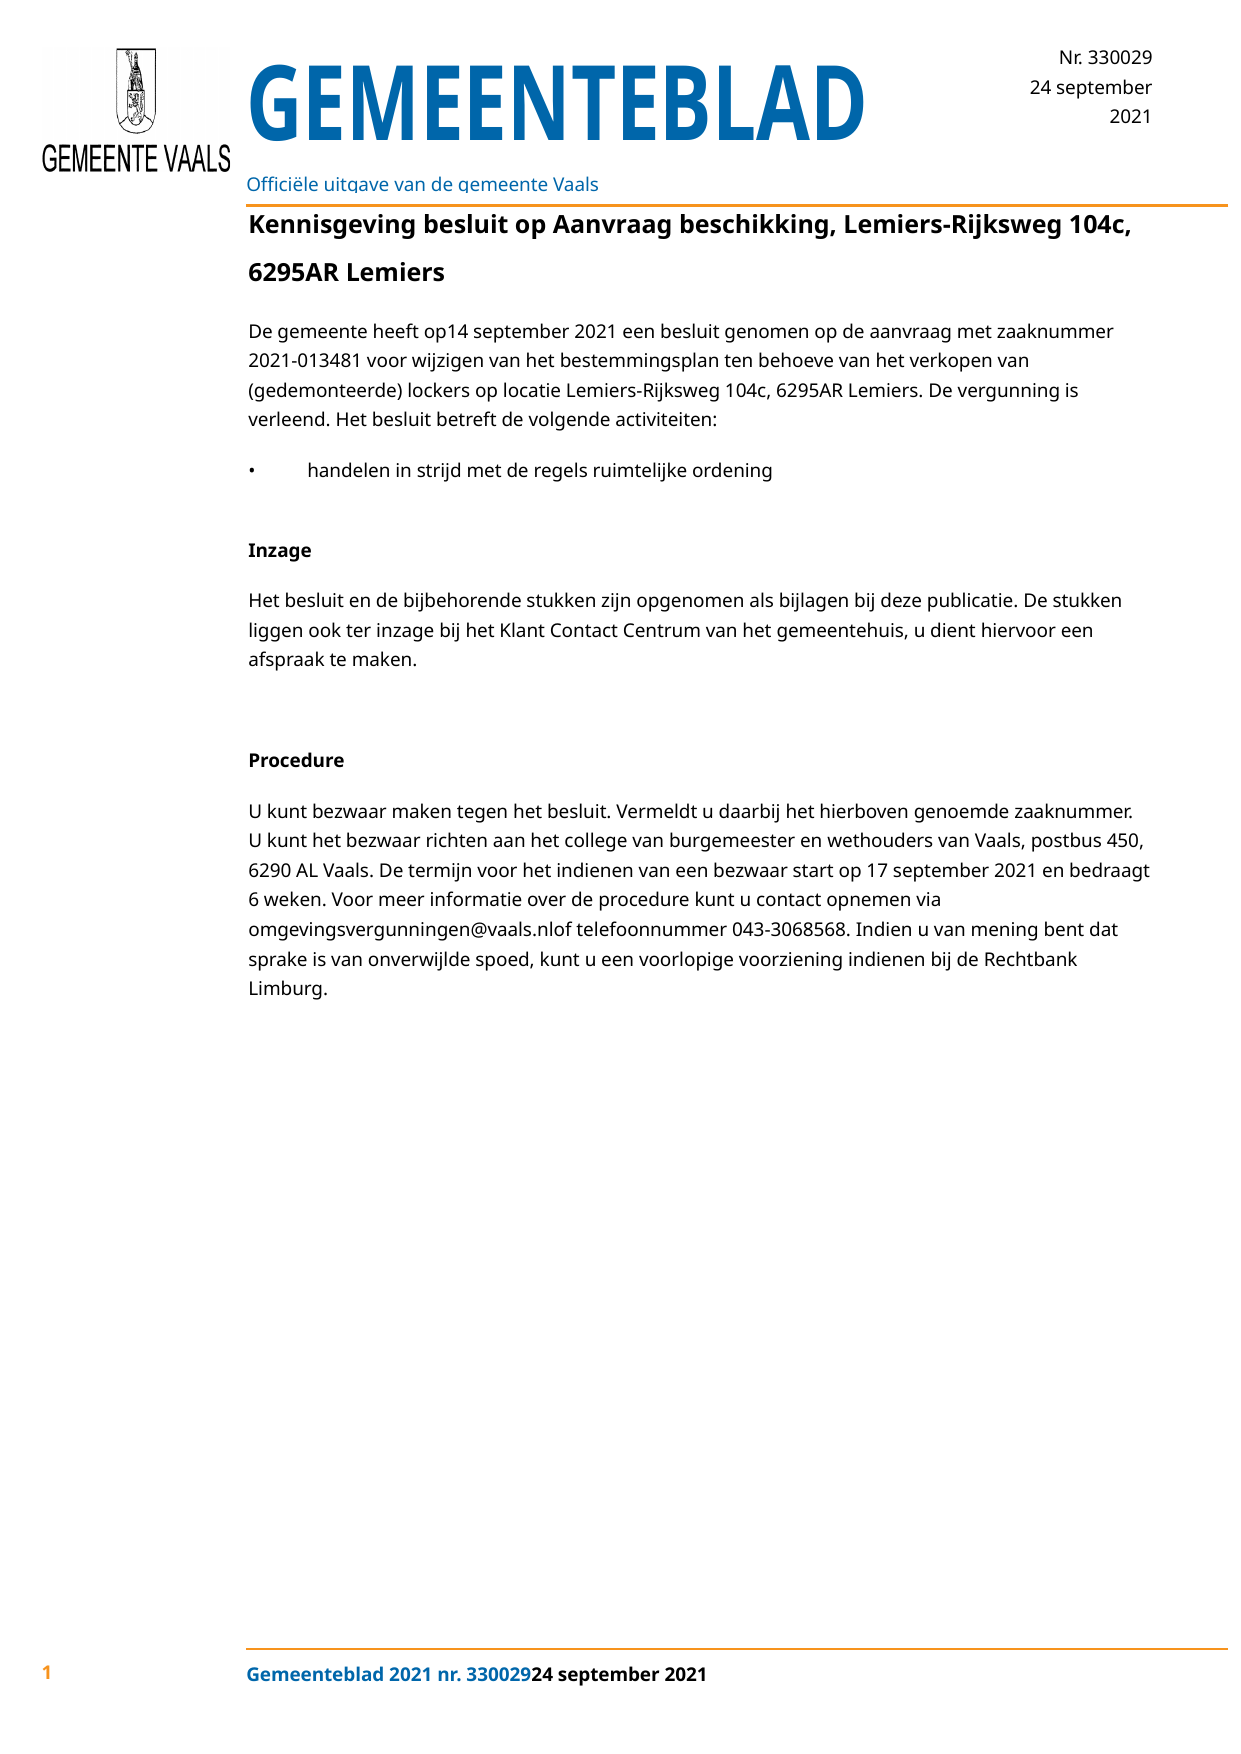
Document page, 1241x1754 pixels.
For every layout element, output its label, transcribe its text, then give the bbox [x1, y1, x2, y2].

text Procedure [248, 747, 1152, 773]
list handelen in strijd met de regels ruimtelijke ordening [248, 457, 1152, 483]
text Inzage [248, 537, 1152, 563]
picture [41, 47, 231, 172]
text De gemeente heeft op14 september 2021 een besluit genomen op de aanvraag met zaaknummer 2021-013481 voor wijzigen van het bestemmingsplan ten behoeve van het verkopen van (gedemonteerde) lockers op locatie Lemiers-Rijksweg 104c, 6295AR Lemiers. De vergunning is verleend. Het besluit betreft de volgende activiteiten: [248, 318, 1152, 432]
text Kennisgeving besluit op Aanvraag beschikking, Lemiers-Rijksweg 104c, 6295AR Lemiers [248, 207, 1152, 288]
text Het besluit en de bijbehorende stukken zijn opgenomen als bijlagen bij deze publicatie. De stukken liggen ook ter inzage bij het Klant Contact Centrum van het gemeentehuis, u dient hiervoor een afspraak te maken. [248, 587, 1152, 672]
text U kunt bezwaar maken tegen het besluit. Vermeldt u daarbij het hierboven genoemde zaaknummer. U kunt het bezwaar richten aan het college van burgemeester en wethouders van Vaals, postbus 450, 6290 AL Vaals. De termijn voor het indienen van een bezwaar start op 17 september 2021 en bedraagt 6 weken. Voor meer informatie over de procedure kunt u contact opnemen via omgevingsvergunningen@vaals.nlof telefoonnummer 043-3068568. Indien u van mening bent dat sprake is van onverwijlde spoed, kunt u een voorlopige voorziening indienen bij de Rechtbank Limburg. [248, 798, 1152, 1001]
